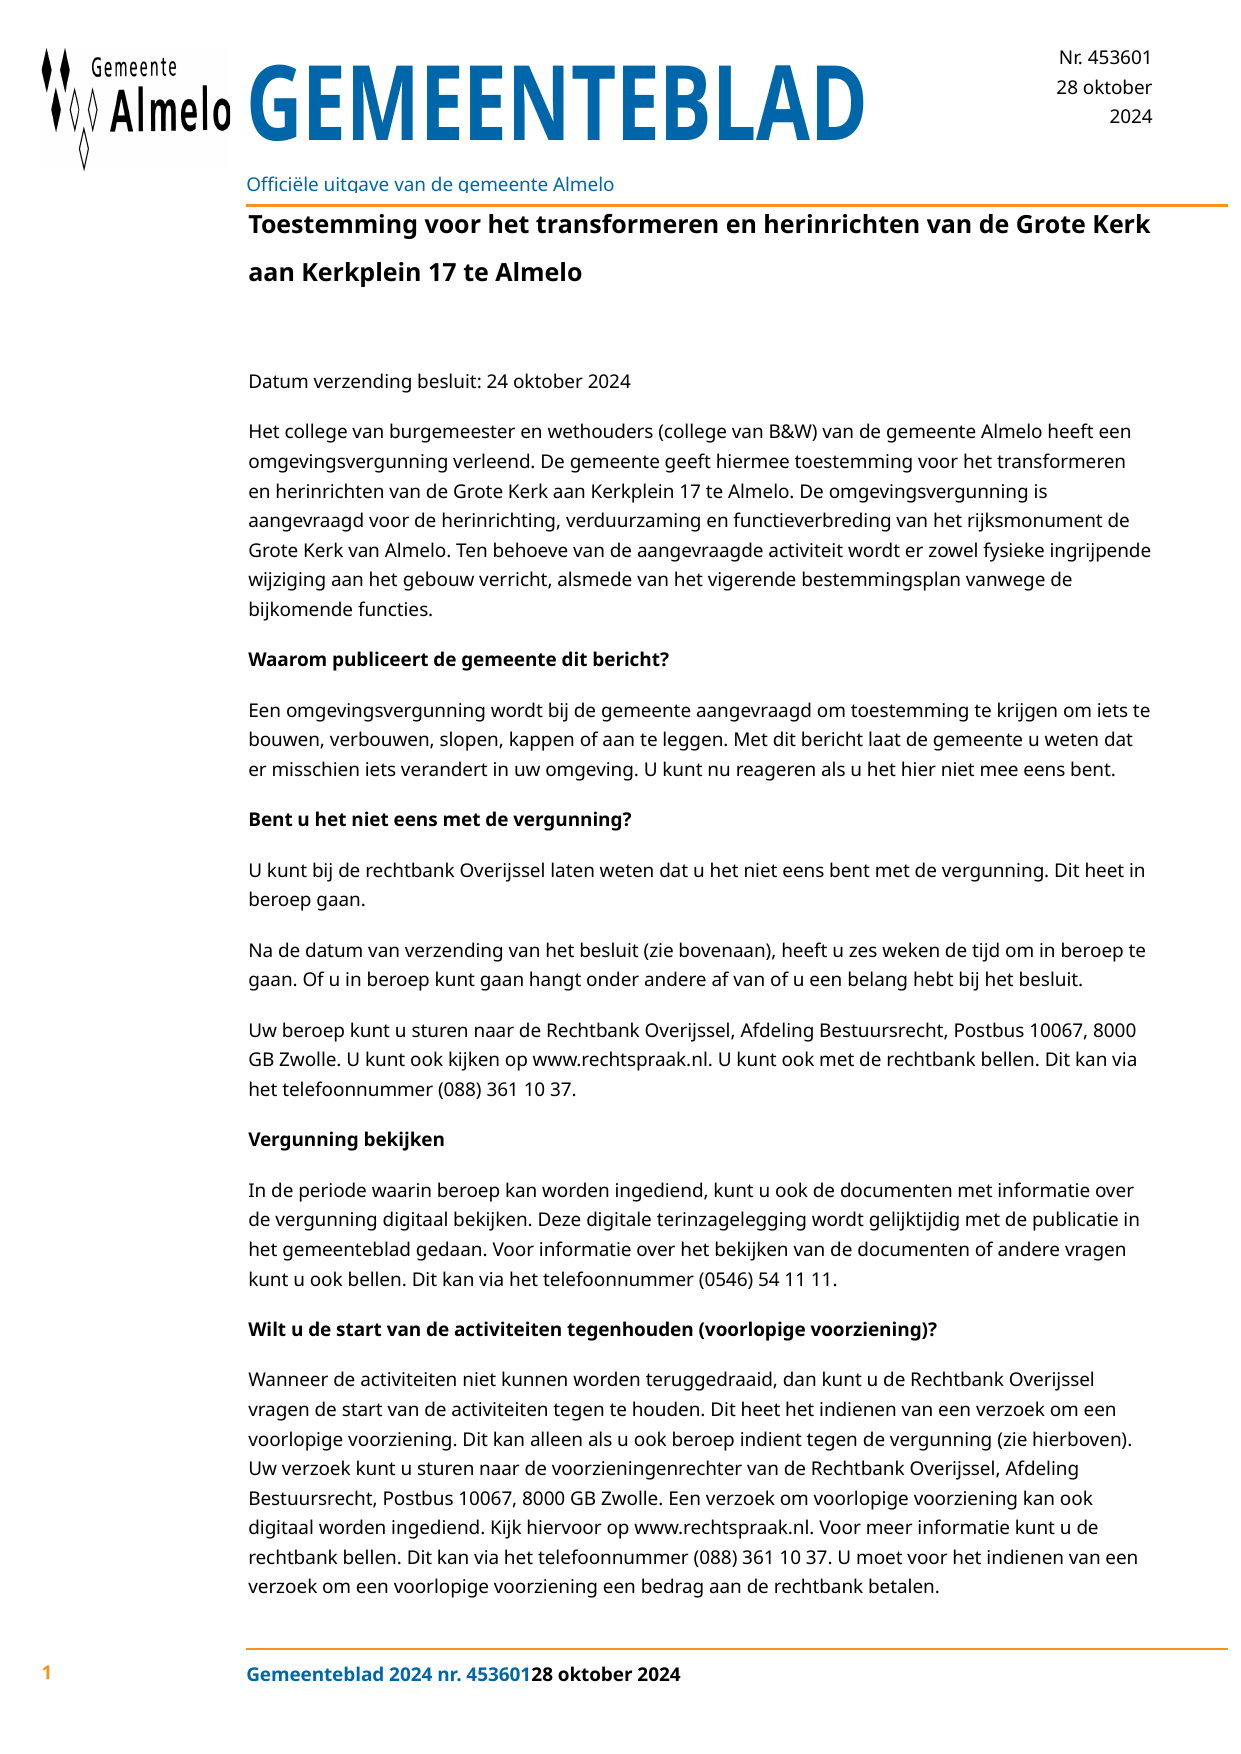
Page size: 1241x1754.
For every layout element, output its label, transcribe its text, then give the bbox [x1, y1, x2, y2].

text Toestemming voor het transformeren en herinrichten van de Grote Kerk aan Kerkplein 17 te Almelo [248, 207, 1152, 288]
text Het college van burgemeester en wethouders (college van B&W) van de gemeente Almelo heeft een omgevingsvergunning verleend. De gemeente geeft hiermee toestemming voor het transformeren en herinrichten van de Grote Kerk aan Kerkplein 17 te Almelo. De omgevingsvergunning is aangevraagd voor de herinrichting, verduurzaming en functieverbreding van het rijksmonument de Grote Kerk van Almelo. Ten behoeve van de aangevraagde activiteit wordt er zowel fysieke ingrijpende wijziging aan het gebouw verricht, alsmede van het vigerende bestemmingsplan vanwege de bijkomende functies. [248, 419, 1152, 622]
text Vergunning bekijken [248, 1127, 1152, 1152]
text U kunt bij de rechtbank Overijssel laten weten dat u het niet eens bent met de vergunning. Dit heet in beroep gaan. [248, 857, 1152, 912]
text Waarom publiceert de gemeente dit bericht? [248, 647, 1152, 672]
text Wanneer de activiteiten niet kunnen worden teruggedraaid, dan kunt u de Rechtbank Overijssel vragen de start van de activiteiten tegen te houden. Dit heet het indienen van een verzoek om een voorlopige voorziening. Dit kan alleen als u ook beroep indient tegen de vergunning (zie hierboven). Uw verzoek kunt u sturen naar de voorzieningenrechter van de Rechtbank Overijssel, Afdeling Bestuursrecht, Postbus 10067, 8000 GB Zwolle. Een verzoek om voorlopige voorziening kan ook digitaal worden ingediend. Kijk hiervoor op www.rechtspraak.nl. Voor meer informatie kunt u de rechtbank bellen. Dit kan via het telefoonnummer (088) 361 10 37. U moet voor het indienen van een verzoek om een voorlopige voorziening een bedrag aan de rechtbank betalen. [248, 1367, 1152, 1599]
text In de periode waarin beroep kan worden ingediend, kunt u ook de documenten met informatie over de vergunning digitaal bekijken. Deze digitale terinzagelegging wordt gelijktijdig met de publicatie in het gemeenteblad gedaan. Voor informatie over het bekijken van de documenten of andere vragen kunt u ook bellen. Dit kan via het telefoonnummer (0546) 54 11 11. [248, 1177, 1152, 1292]
text Een omgevingsvergunning wordt bij de gemeente aangevraagd om toestemming te krijgen om iets te bouwen, verbouwen, slopen, kappen of aan te leggen. Met dit bericht laat de gemeente u weten dat er misschien iets verandert in uw omgeving. U kunt nu reageren als u het hier niet mee eens bent. [248, 697, 1152, 782]
text Uw beroep kunt u sturen naar de Rechtbank Overijssel, Afdeling Bestuursrecht, Postbus 10067, 8000 GB Zwolle. U kunt ook kijken op www.rechtspraak.nl. U kunt ook met de rechtbank bellen. Dit kan via het telefoonnummer (088) 361 10 37. [248, 1017, 1152, 1102]
text Bent u het niet eens met de vergunning? [248, 807, 1152, 832]
text Datum verzending besluit: 24 oktober 2024 [248, 368, 1152, 394]
picture [41, 47, 231, 172]
text Na de datum van verzending van het besluit (zie bovenaan), heeft u zes weken de tijd om in beroep te gaan. Of u in beroep kunt gaan hangt onder andere af van of u een belang hebt bij het besluit. [248, 937, 1152, 992]
text Wilt u de start van de activiteiten tegenhouden (voorlopige voorziening)? [248, 1316, 1152, 1342]
